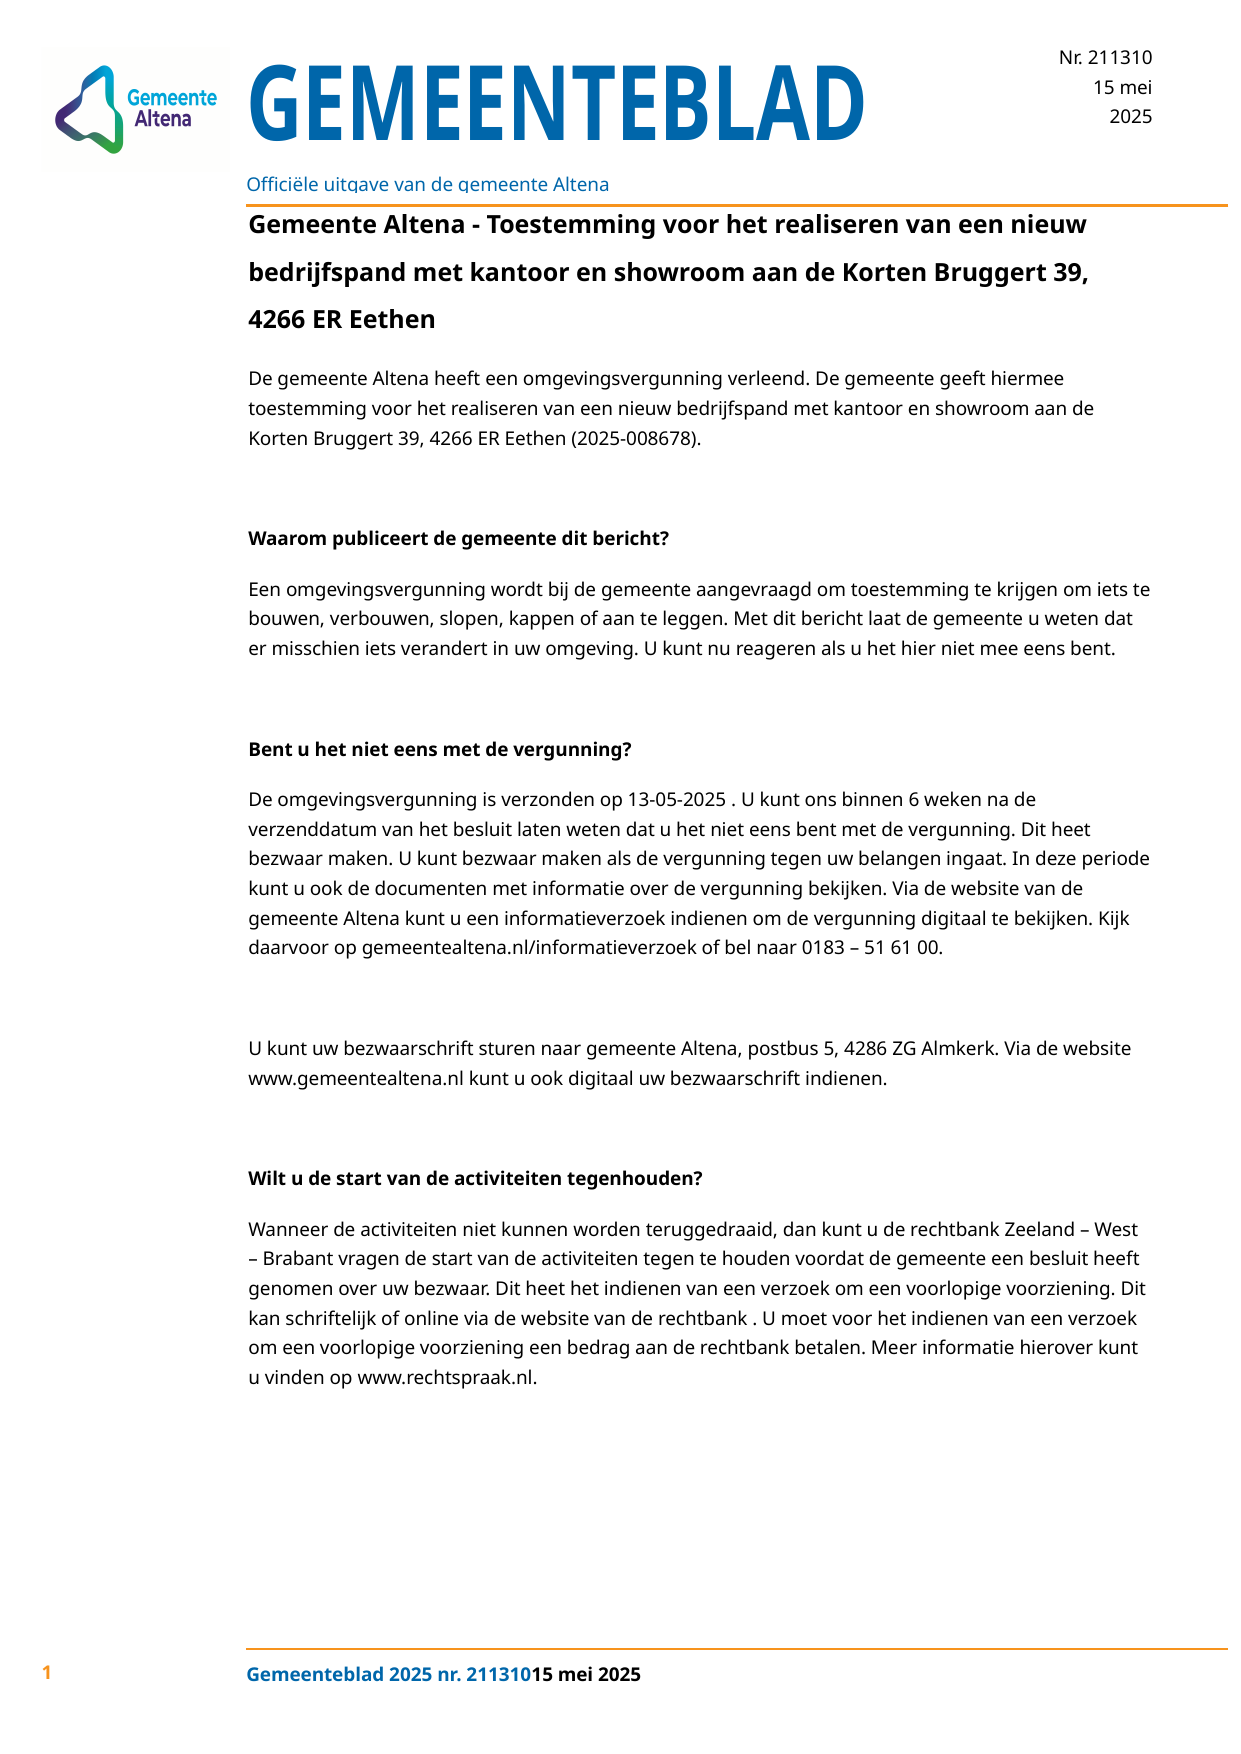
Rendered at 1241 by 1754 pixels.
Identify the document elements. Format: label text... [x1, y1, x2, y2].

text Waarom publiceert de gemeente dit bericht? [248, 526, 1152, 551]
text Wanneer de activiteiten niet kunnen worden teruggedraaid, dan kunt u de rechtbank Zeeland – West – Brabant vragen de start van de activiteiten tegen te houden voordat de gemeente een besluit heeft genomen over uw bezwaar. Dit heet het indienen van een verzoek om een voorlopige voorziening. Dit kan schriftelijk of online via de website van de rechtbank . U moet voor het indienen van een verzoek om een voorlopige voorziening een bedrag aan de rechtbank betalen. Meer informatie hierover kunt u vinden op www.rechtspraak.nl. [248, 1216, 1152, 1389]
text U kunt uw bezwaarschrift sturen naar gemeente Altena, postbus 5, 4286 ZG Almkerk. Via de website www.gemeentealtena.nl kunt u ook digitaal uw bezwaarschrift indienen. [248, 1035, 1152, 1090]
text De omgevingsvergunning is verzonden op 13-05-2025 . U kunt ons binnen 6 weken na de verzenddatum van het besluit laten weten dat u het niet eens bent met de vergunning. Dit heet bezwaar maken. U kunt bezwaar maken als de vergunning tegen uw belangen ingaat. In deze periode kunt u ook de documenten met informatie over de vergunning bekijken. Via de website van de gemeente Altena kunt u een informatieverzoek indienen om de vergunning digitaal te bekijken. Kijk daarvoor op gemeentealtena.nl/informatieverzoek of bel naar 0183 – 51 61 00. [248, 786, 1152, 960]
text Wilt u de start van de activiteiten tegenhouden? [248, 1166, 1152, 1191]
picture [41, 47, 231, 172]
text Een omgevingsvergunning wordt bij de gemeente aangevraagd om toestemming te krijgen om iets te bouwen, verbouwen, slopen, kappen of aan te leggen. Met dit bericht laat de gemeente u weten dat er misschien iets verandert in uw omgeving. U kunt nu reageren als u het hier niet mee eens bent. [248, 576, 1152, 661]
text Bent u het niet eens met de vergunning? [248, 736, 1152, 762]
text Gemeente Altena - Toestemming voor het realiseren van een nieuw bedrijfspand met kantoor en showroom aan de Korten Bruggert 39, 4266 ER Eethen [248, 207, 1152, 336]
text De gemeente Altena heeft een omgevingsvergunning verleend. De gemeente geeft hiermee toestemming voor het realiseren van een nieuw bedrijfspand met kantoor en showroom aan de Korten Bruggert 39, 4266 ER Eethen (2025-008678). [248, 366, 1152, 450]
